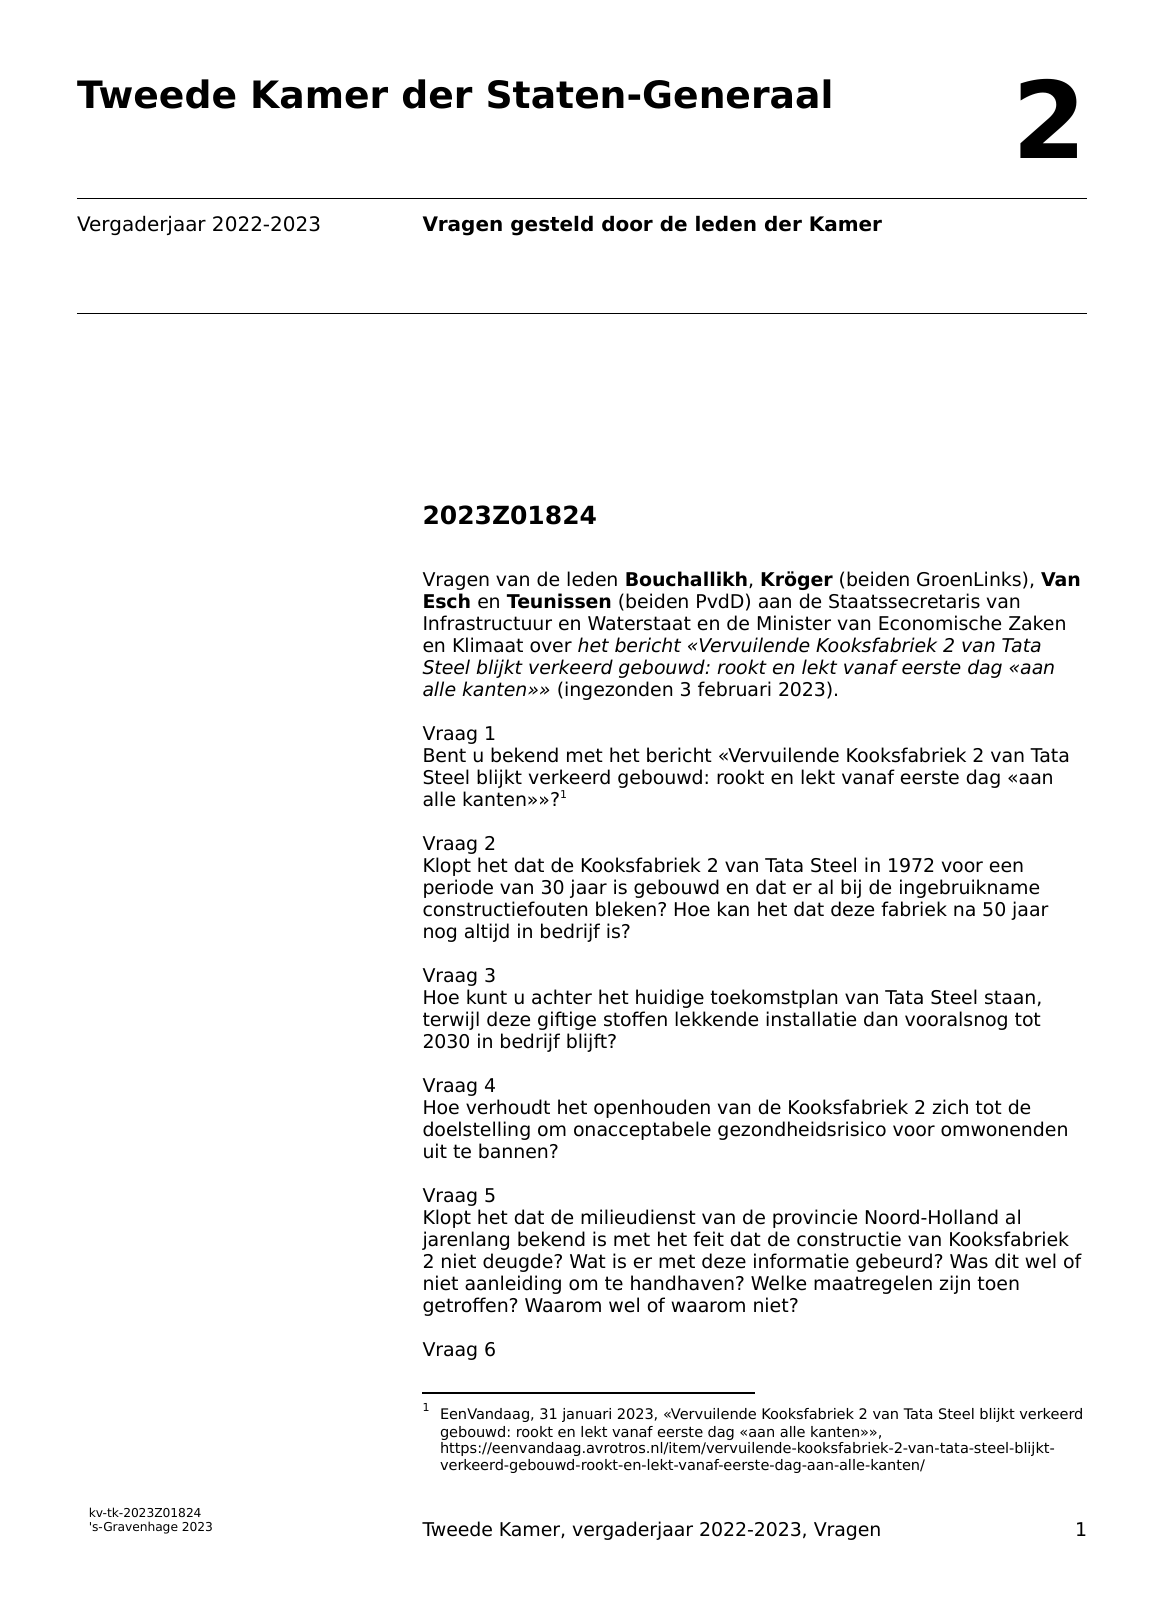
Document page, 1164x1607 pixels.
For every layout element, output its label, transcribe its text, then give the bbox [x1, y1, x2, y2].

text Vraag 3 [422, 965, 1087, 987]
table_header Tweede Kamer der Staten-Generaal [77, 59, 886, 198]
text Klopt het dat de milieudienst van de provincie Noord-Holland al jarenlang bekend is met het feit dat de constructie van Kooksfabriek 2 niet deugde? Wat is er met deze informatie gebeurd? Was dit wel of niet aanleiding om te handhaven? Welke maatregelen zijn toen getroffen? Waarom wel of waarom niet? [422, 1207, 1087, 1317]
text 's-Gravenhage 2023 [88, 1520, 323, 1534]
text 2023Z01824 [422, 501, 1087, 531]
text Bent u bekend met het bericht «Vervuilende Kooksfabriek 2 van Tata Steel blijkt verkeerd gebouwd: rookt en lekt vanaf eerste dag «aan alle kanten»»? [422, 745, 1087, 811]
text Hoe kunt u achter het huidige toekomstplan van Tata Steel staan, terwijl deze giftige stoffen lekkende installatie dan vooralsnog tot 2030 in bedrijf blijft? [422, 987, 1087, 1053]
text Hoe verhoudt het openhouden van de Kooksfabriek 2 zich tot de doelstelling om onacceptabele gezondheidsrisico voor omwonenden uit te bannen? [422, 1097, 1087, 1163]
text Vragen van de leden Bouchallikh, Kröger (beiden GroenLinks), Van Esch en Teunissen (beiden PvdD) aan de Staatssecretaris van Infrastructuur en Waterstaat en de Minister van Economische Zaken en Klimaat over het bericht «Vervuilende Kooksfabriek 2 van Tata Steel blijkt verkeerd gebouwd: rookt en lekt vanaf eerste dag «aan alle kanten»» (ingezonden 3 februari 2023). [422, 569, 1087, 701]
table_cell Vragen gesteld door de leden der Kamer [422, 199, 1087, 313]
text Klopt het dat de Kooksfabriek 2 van Tata Steel in 1972 voor een periode van 30 jaar is gebouwd en dat er al bij de ingebruikname constructiefouten bleken? Hoe kan het dat deze fabriek na 50 jaar nog altijd in bedrijf is? [422, 855, 1087, 943]
text Vraag 1 [422, 723, 1087, 745]
text Vraag 5 [422, 1185, 1087, 1207]
table_cell Vergaderjaar 2022-2023 [77, 199, 422, 313]
table_header 2 [886, 59, 1087, 198]
text Vraag 4 [422, 1075, 1087, 1097]
text Vraag 2 [422, 833, 1087, 855]
text kv-tk-2023Z01824 [88, 1506, 323, 1520]
text EenVandaag, 31 januari 2023, «Vervuilende Kooksfabriek 2 van Tata Steel blijkt verkeerd gebouwd: rookt en lekt vanaf eerste dag «aan alle kanten»», https://eenvandaag.avrotros.nl/item/vervuilende-kooksfabriek-2-van-tata-steel-blijkt-verkeerd-gebouwd-rookt-en-lekt-vanaf-eerste-dag-aan-alle-kanten/ [422, 1402, 1087, 1474]
text Vraag 6 [422, 1339, 1087, 1361]
